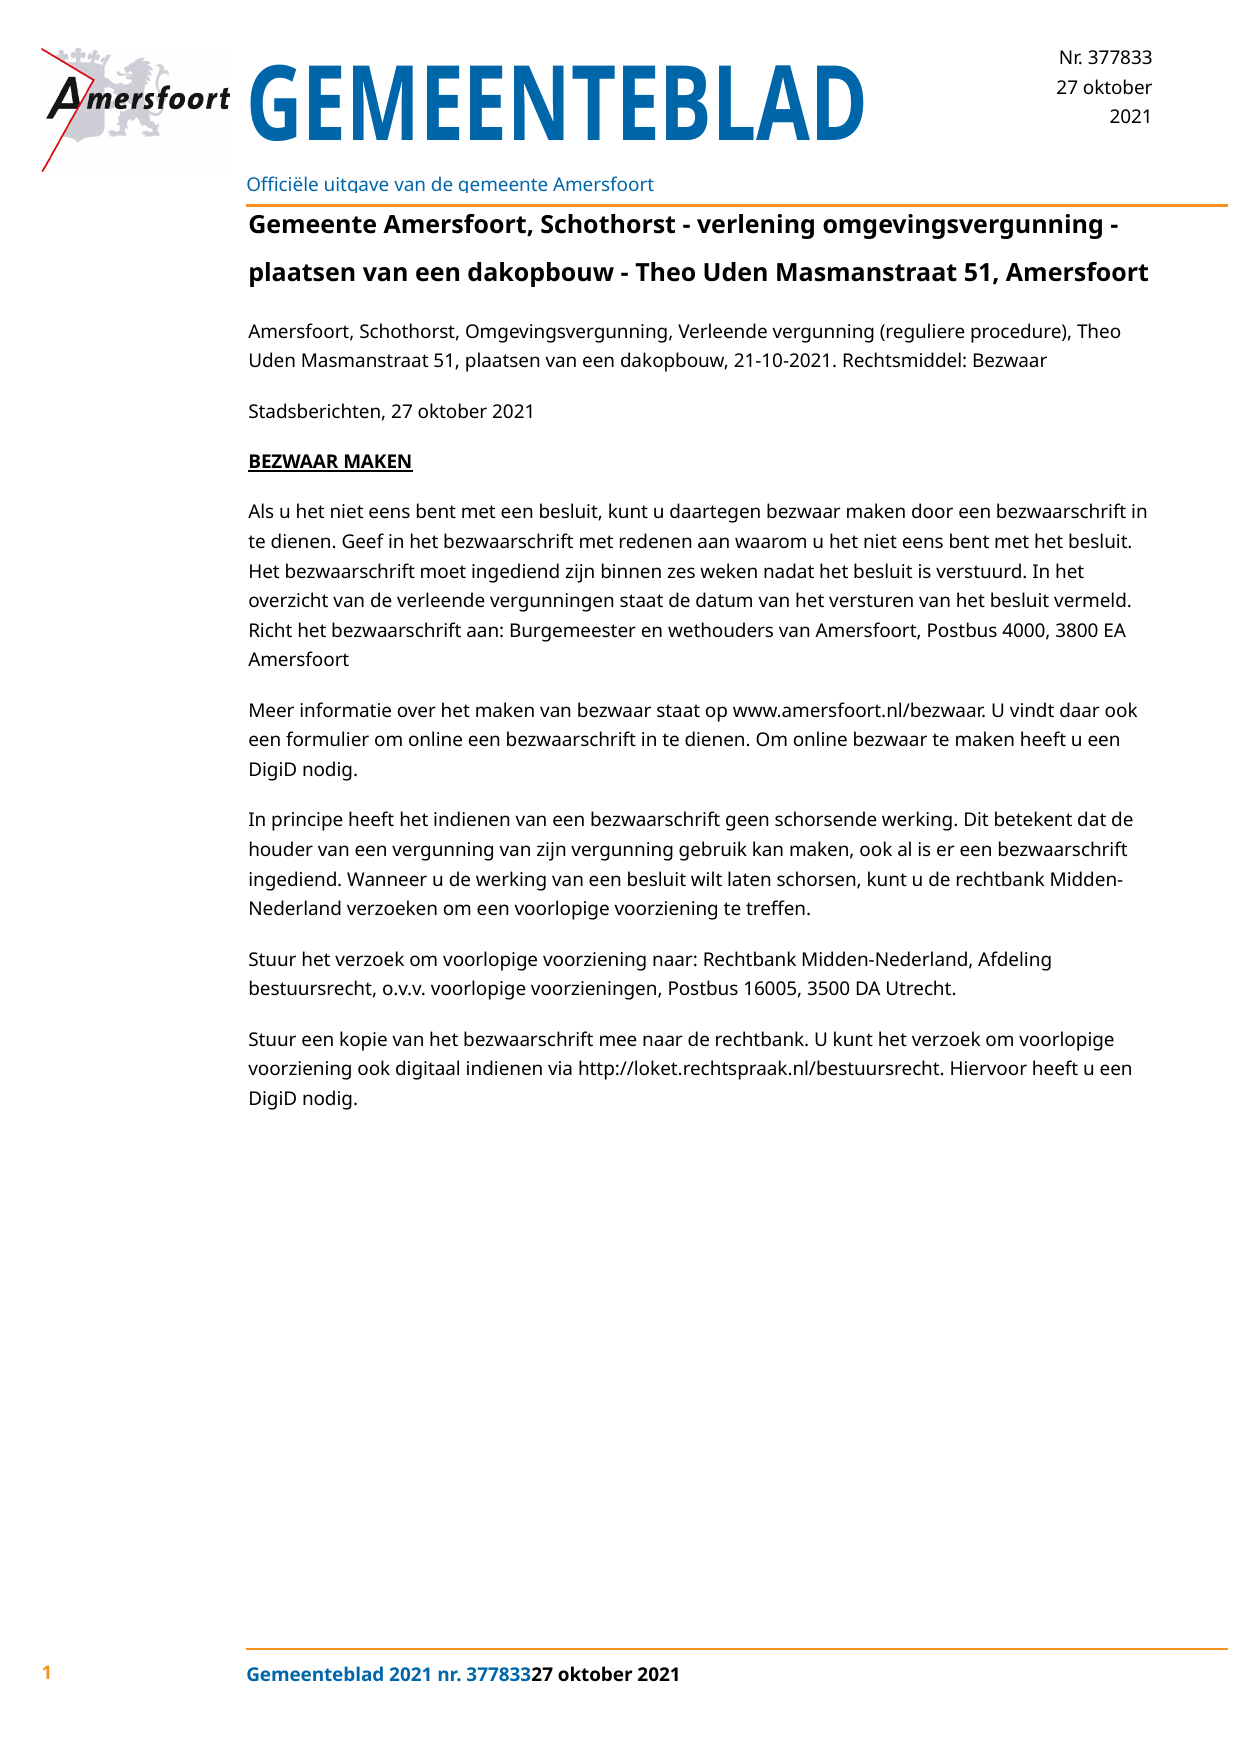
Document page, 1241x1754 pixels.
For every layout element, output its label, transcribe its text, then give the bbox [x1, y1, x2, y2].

text Als u het niet eens bent met een besluit, kunt u daartegen bezwaar maken door een bezwaarschrift in te dienen. Geef in het bezwaarschrift met redenen aan waarom u het niet eens bent met het besluit. Het bezwaarschrift moet ingediend zijn binnen zes weken nadat het besluit is verstuurd. In het overzicht van de verleende vergunningen staat de datum van het versturen van het besluit vermeld. Richt het bezwaarschrift aan: Burgemeester en wethouders van Amersfoort, Postbus 4000, 3800 EA Amersfoort [248, 499, 1152, 672]
text BEZWAAR MAKEN [248, 448, 1152, 474]
text Amersfoort, Schothorst, Omgevingsvergunning, Verleende vergunning (reguliere procedure), Theo Uden Masmanstraat 51, plaatsen van een dakopbouw, 21-10-2021. Rechtsmiddel: Bezwaar [248, 318, 1152, 373]
text Stuur het verzoek om voorlopige voorziening naar: Rechtbank Midden-Nederland, Afdeling bestuursrecht, o.v.v. voorlopige voorzieningen, Postbus 16005, 3500 DA Utrecht. [248, 946, 1152, 1001]
text Stuur een kopie van het bezwaarschrift mee naar de rechtbank. U kunt het verzoek om voorlopige voorziening ook digitaal indienen via http://loket.rechtspraak.nl/bestuursrecht. Hiervoor heeft u een DigiD nodig. [248, 1026, 1152, 1111]
text Gemeente Amersfoort, Schothorst - verlening omgevingsvergunning - plaatsen van een dakopbouw - Theo Uden Masmanstraat 51, Amersfoort [248, 207, 1152, 288]
text Meer informatie over het maken van bezwaar staat op www.amersfoort.nl/bezwaar. U vindt daar ook een formulier om online een bezwaarschrift in te dienen. Om online bezwaar te maken heeft u een DigiD nodig. [248, 697, 1152, 782]
text In principe heeft het indienen van een bezwaarschrift geen schorsende werking. Dit betekent dat de houder van een vergunning van zijn vergunning gebruik kan maken, ook al is er een bezwaarschrift ingediend. Wanneer u de werking van een besluit wilt laten schorsen, kunt u de rechtbank Midden-Nederland verzoeken om een voorlopige voorziening te treffen. [248, 807, 1152, 921]
picture [41, 47, 231, 172]
text Stadsberichten, 27 oktober 2021 [248, 398, 1152, 424]
